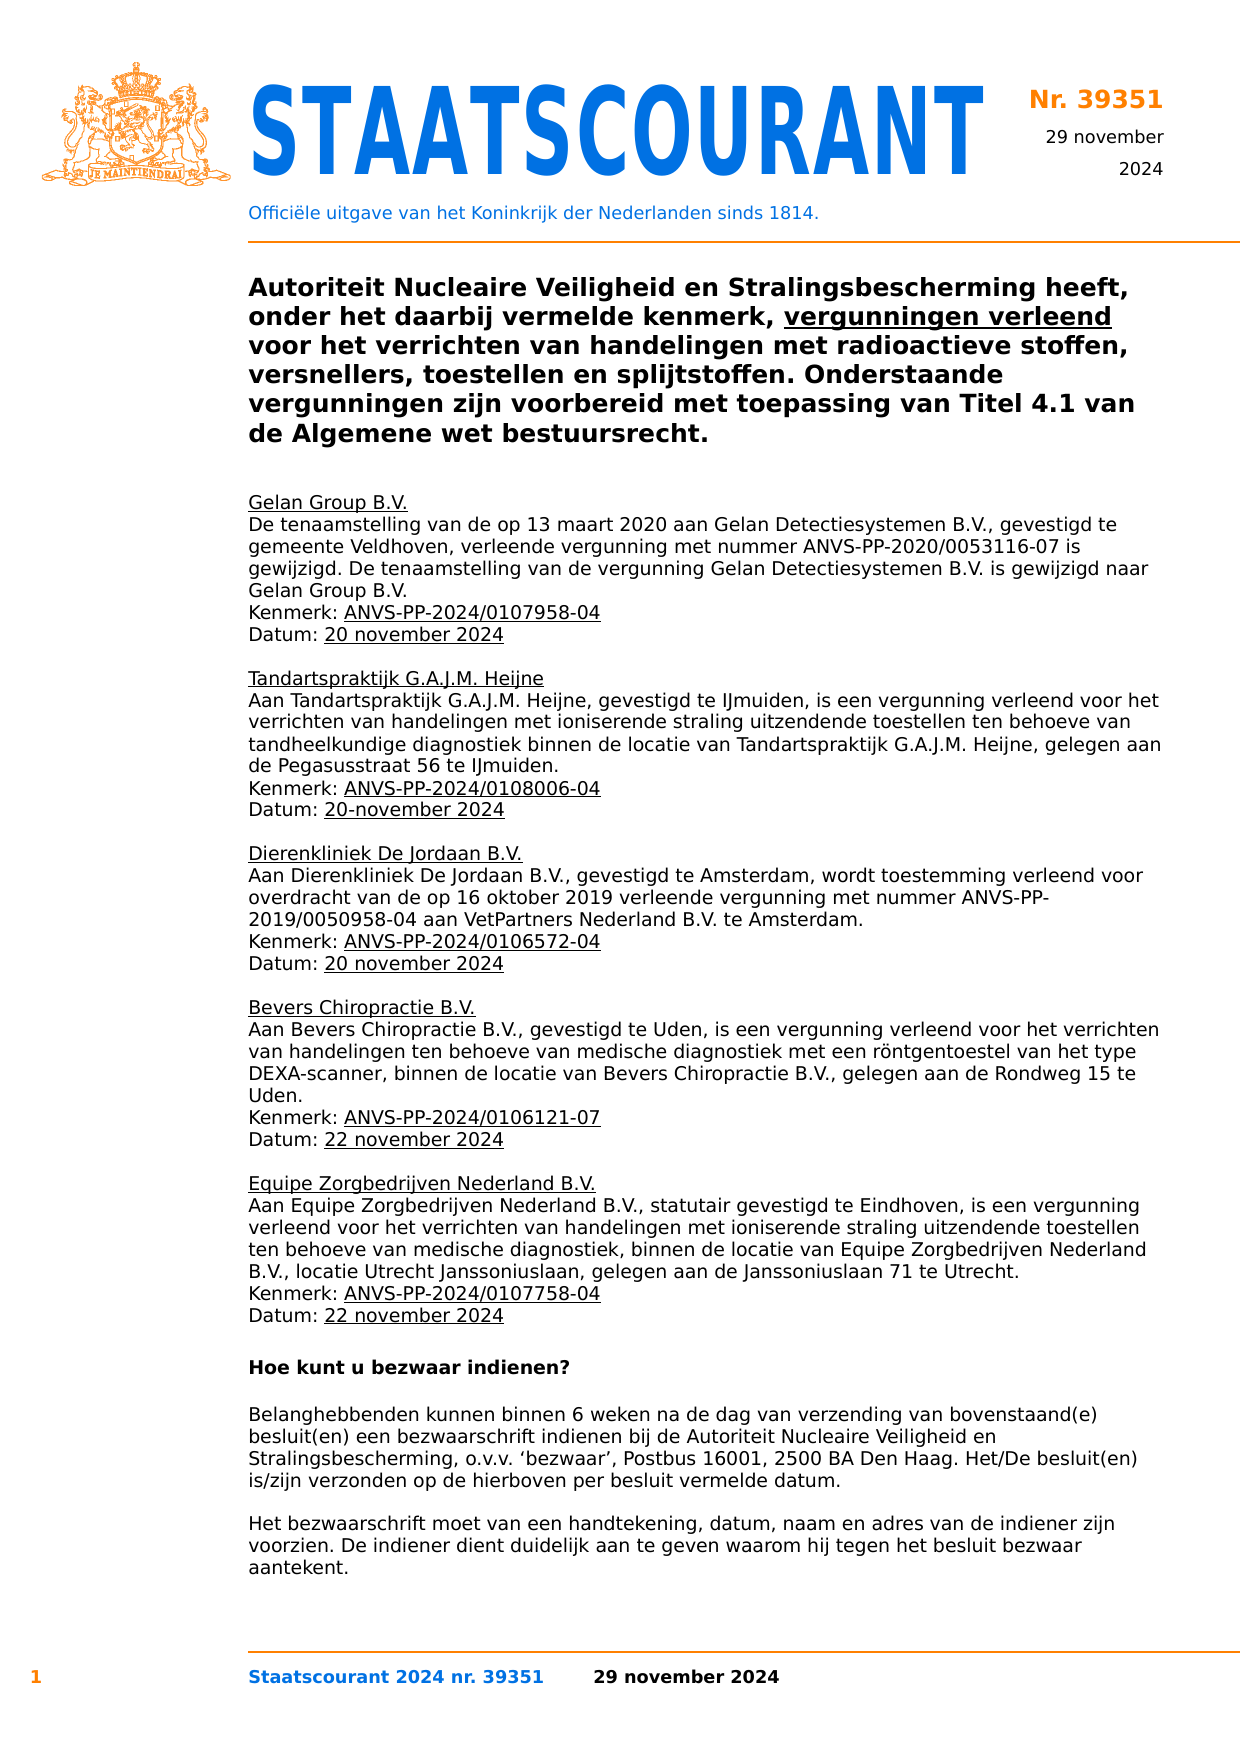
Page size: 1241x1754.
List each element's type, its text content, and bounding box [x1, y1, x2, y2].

picture [41, 62, 231, 186]
text Kenmerk: ANVS-PP-2024/0106121-07 [248, 1107, 1163, 1129]
text Bevers Chiropractie B.V. [248, 997, 1163, 1019]
table_cell 2024 [998, 153, 1240, 203]
text Kenmerk: ANVS-PP-2024/0107758-04 [248, 1283, 1163, 1304]
text Kenmerk: ANVS-PP-2024/0106572-04 [248, 931, 1163, 953]
text Aan Dierenkliniek De Jordaan B.V., gevestigd te Amsterdam, wordt toestemming verleend voor overdracht van de op 16 oktober 2019 verleende vergunning met nummer ANVS-PP-2019/0050958-04 aan VetPartners Nederland B.V. te Amsterdam. [248, 865, 1163, 931]
text Datum: 22 november 2024 [248, 1304, 1163, 1327]
text Kenmerk: ANVS-PP-2024/0107958-04 [248, 602, 1163, 624]
table_cell 29 november [998, 121, 1240, 153]
text De tenaamstelling van de op 13 maart 2020 aan Gelan Detectiesystemen B.V., gevestigd te gemeente Veldhoven, verleende vergunning met nummer ANVS-PP-2020/0053116-07 is gewijzigd. De tenaamstelling van de vergunning Gelan Detectiesystemen B.V. is gewijzigd naar Gelan Group B.V. [248, 514, 1163, 602]
text Kenmerk: ANVS-PP-2024/0108006-04 [248, 777, 1163, 799]
text Datum: 20-november 2024 [248, 799, 1163, 821]
text Tandartspraktijk G.A.J.M. Heijne [248, 667, 1163, 689]
text Belanghebbenden kunnen binnen 6 weken na de dag van verzending van bovenstaand(e) besluit(en) een bezwaarschrift indienen bij de Autoriteit Nucleaire Veiligheid en Stralingsbescherming, o.v.v. ‘bezwaar’, Postbus 16001, 2500 BA Den Haag. Het/De besluit(en) is/zijn verzonden op de hierboven per besluit vermelde datum. [248, 1403, 1163, 1491]
text Het bezwaarschrift moet van een handtekening, datum, naam en adres van de indiener zijn voorzien. De indiener dient duidelijk aan te geven waarom hij tegen het besluit bezwaar aantekent. [248, 1513, 1163, 1579]
table_cell Officiële uitgave van het Koninkrijk der Nederlanden sinds 1814. [248, 203, 1240, 241]
text Aan Bevers Chiropractie B.V., gevestigd te Uden, is een vergunning verleend voor het verrichten van handelingen ten behoeve van medische diagnostiek met een röntgentoestel van het type DEXA-scanner, binnen de locatie van Bevers Chiropractie B.V., gelegen aan de Rondweg 15 te Uden. [248, 1019, 1163, 1107]
text Aan Equipe Zorgbedrijven Nederland B.V., statutair gevestigd te Eindhoven, is een vergunning verleend voor het verrichten van handelingen met ioniserende straling uitzendende toestellen ten behoeve van medische diagnostiek, binnen de locatie van Equipe Zorgbedrijven Nederland B.V., locatie Utrecht Janssoniuslaan, gelegen aan de Janssoniuslaan 71 te Utrecht. [248, 1195, 1163, 1283]
table_header Nr. 39351 [998, 62, 1240, 121]
text Datum: 20 november 2024 [248, 624, 1163, 646]
text Gelan Group B.V. [248, 492, 1163, 514]
text Equipe Zorgbedrijven Nederland B.V. [248, 1173, 1163, 1195]
table_header STAATSCOURANT [248, 62, 998, 203]
table_header [25, 62, 248, 241]
text Dierenkliniek De Jordaan B.V. [248, 843, 1163, 865]
text Aan Tandartspraktijk G.A.J.M. Heijne, gevestigd te IJmuiden, is een vergunning verleend voor het verrichten van handelingen met ioniserende straling uitzendende toestellen ten behoeve van tandheelkundige diagnostiek binnen de locatie van Tandartspraktijk G.A.J.M. Heijne, gelegen aan de Pegasusstraat 56 te IJmuiden. [248, 689, 1163, 777]
subtitle Hoe kunt u bezwaar indienen? [248, 1357, 1163, 1378]
text Datum: 20 november 2024 [248, 953, 1163, 975]
text Datum: 22 november 2024 [248, 1129, 1163, 1151]
subtitle Autoriteit Nucleaire Veiligheid en Stralingsbescherming heeft, onder het daarbij vermelde kenmerk, vergunningen verleend voor het verrichten van handelingen met radioactieve stoffen, versnellers, toestellen en splijtstoffen. Onderstaande vergunningen zijn voorbereid met toepassing van Titel 4.1 van de Algemene wet bestuursrecht. [248, 273, 1163, 448]
